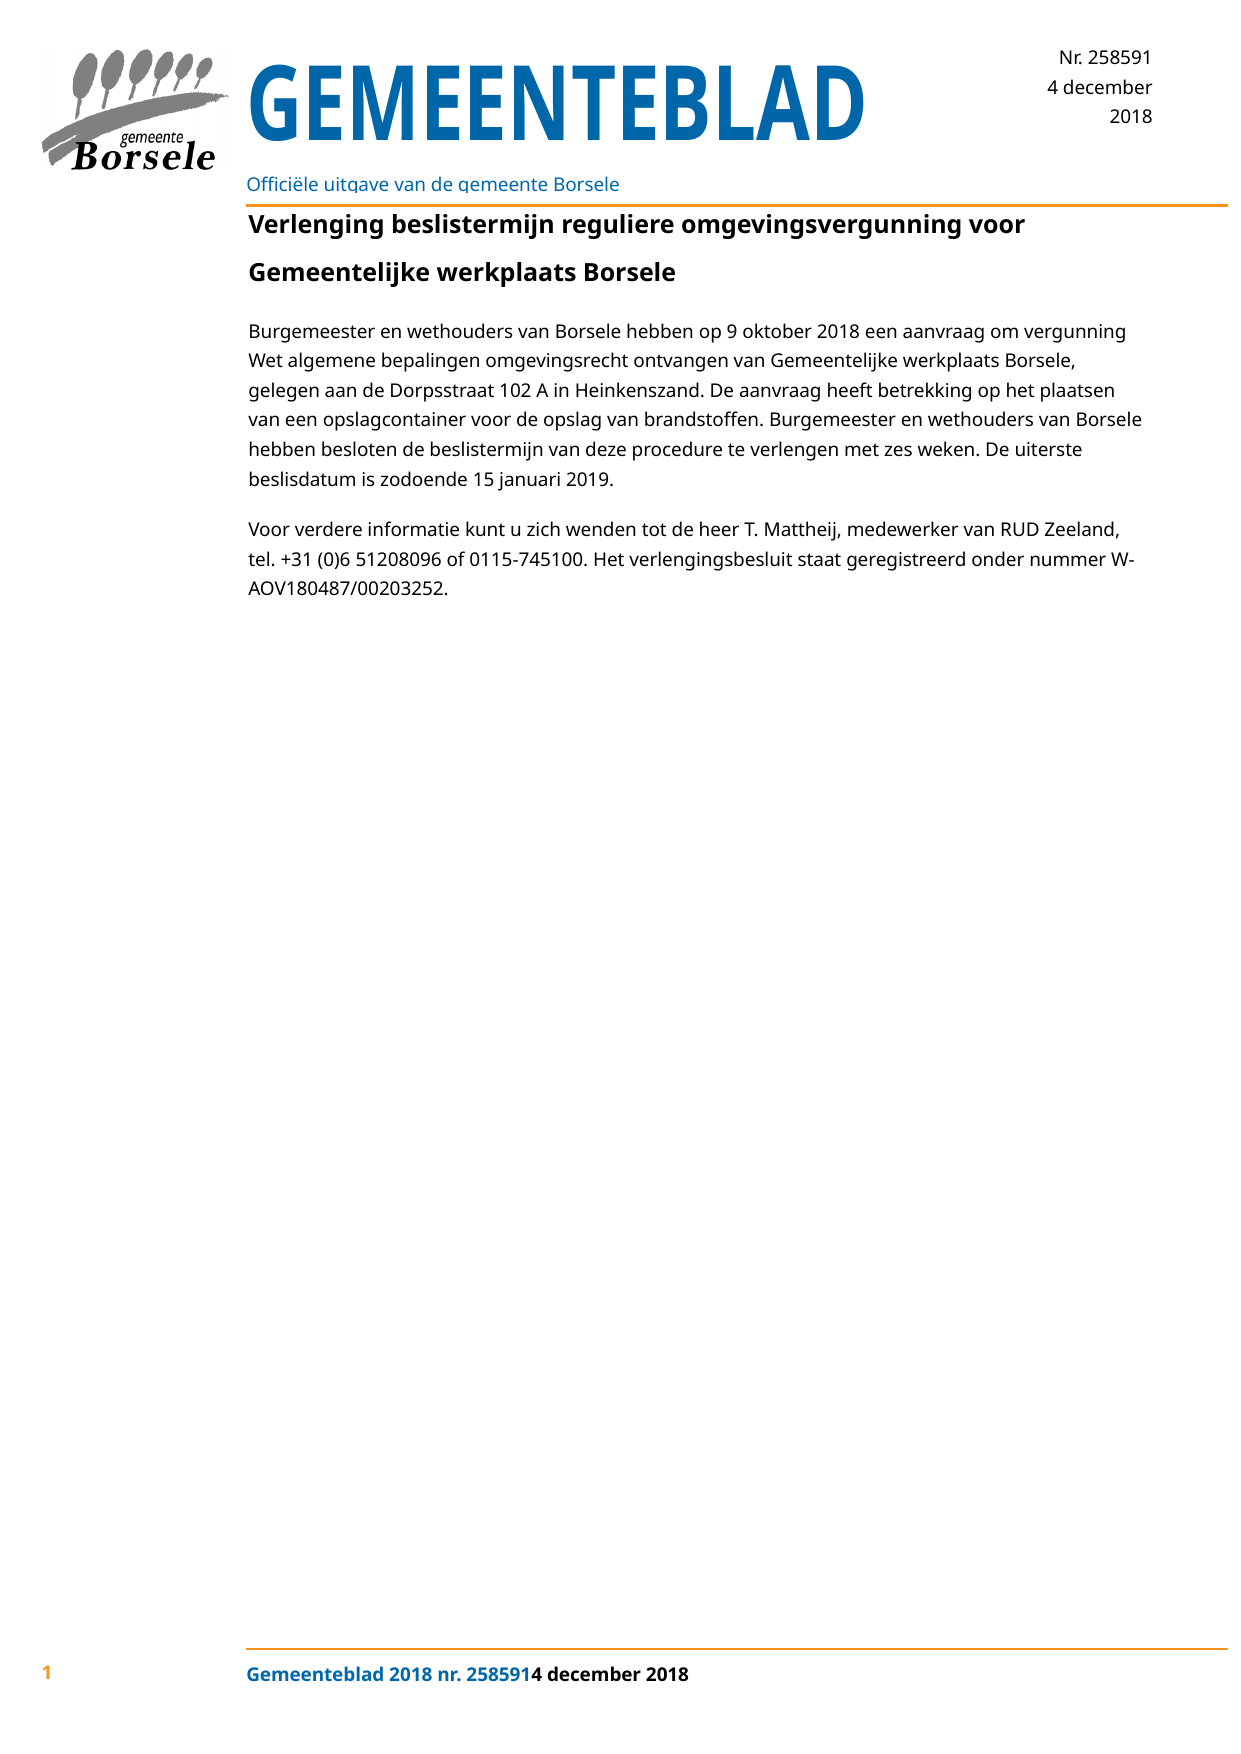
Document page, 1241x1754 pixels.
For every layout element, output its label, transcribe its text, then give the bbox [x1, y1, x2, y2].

picture [41, 47, 231, 172]
text Burgemeester en wethouders van Borsele hebben op 9 oktober 2018 een aanvraag om vergunning Wet algemene bepalingen omgevingsrecht ontvangen van Gemeentelijke werkplaats Borsele, gelegen aan de Dorpsstraat 102 A in Heinkenszand. De aanvraag heeft betrekking op het plaatsen van een opslagcontainer voor de opslag van brandstoffen. Burgemeester en wethouders van Borsele hebben besloten de beslistermijn van deze procedure te verlengen met zes weken. De uiterste beslisdatum is zodoende 15 januari 2019. [248, 318, 1152, 492]
text Verlenging beslistermijn reguliere omgevingsvergunning voor Gemeentelijke werkplaats Borsele [248, 207, 1152, 288]
text Voor verdere informatie kunt u zich wenden tot de heer T. Mattheij, medewerker van RUD Zeeland, tel. +31 (0)6 51208096 of 0115-745100. Het verlengingsbesluit staat geregistreerd onder nummer W-AOV180487/00203252. [248, 516, 1152, 601]
